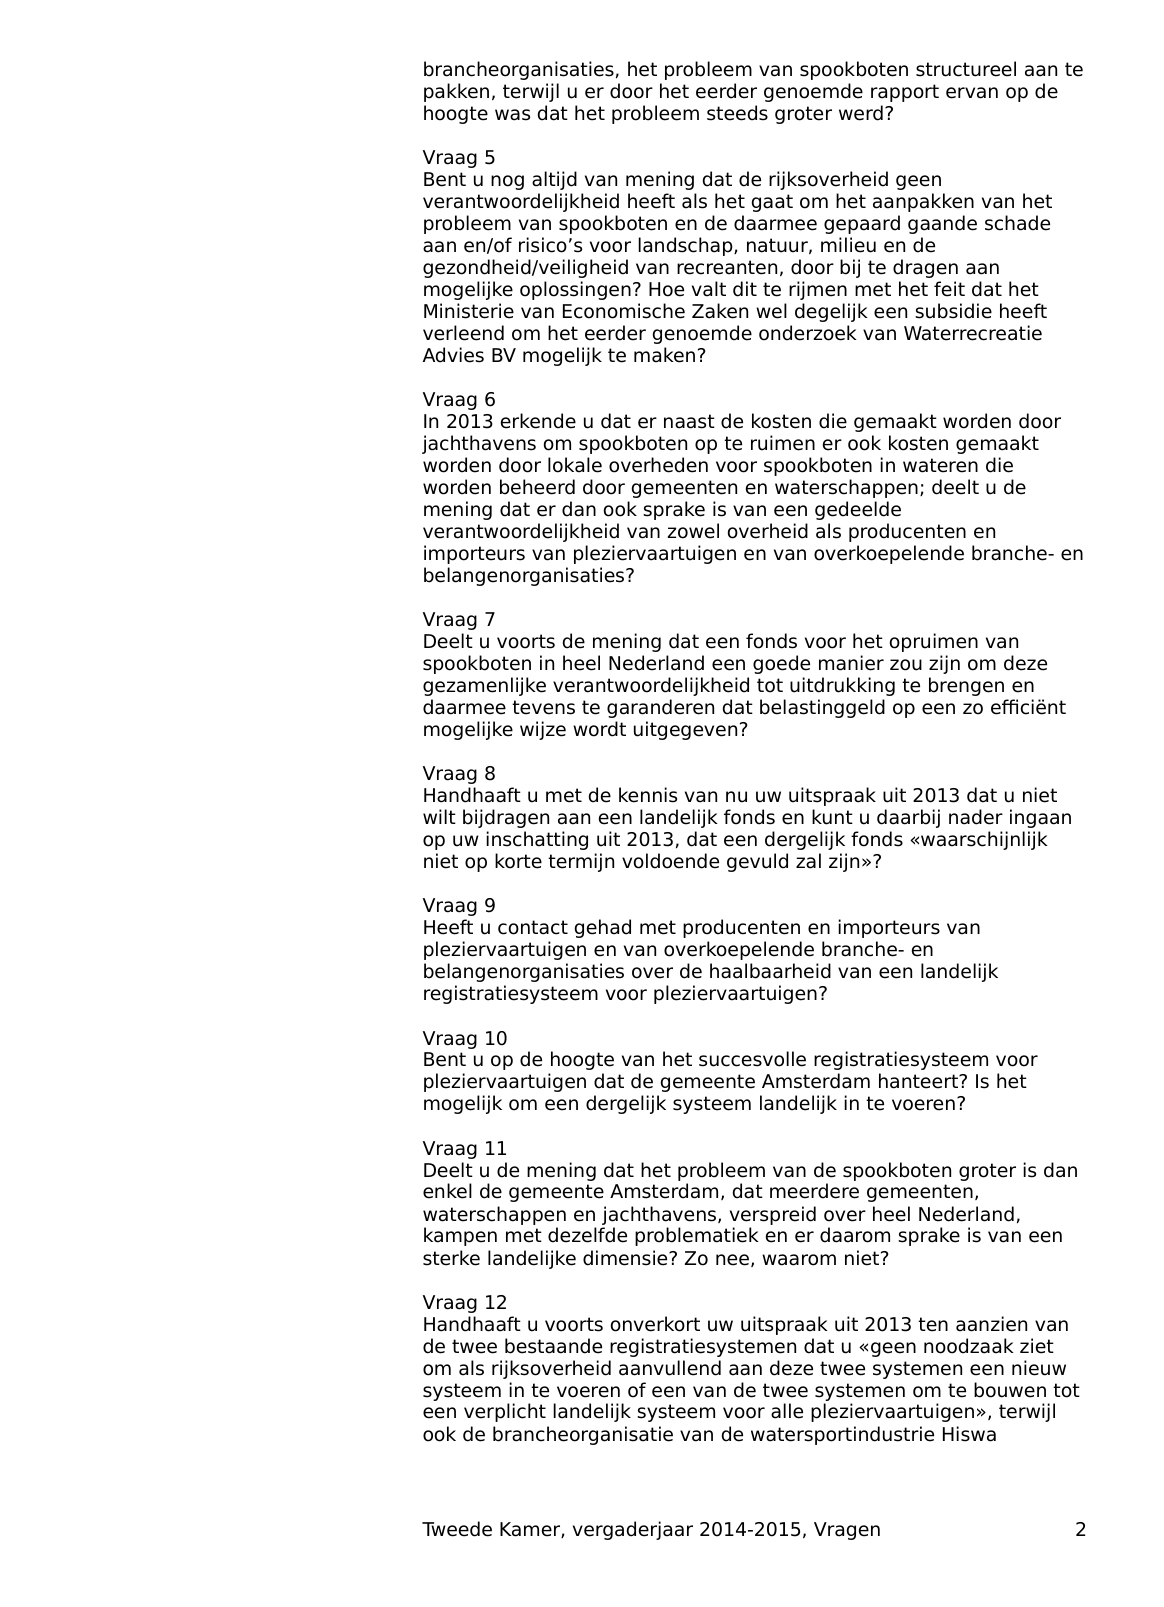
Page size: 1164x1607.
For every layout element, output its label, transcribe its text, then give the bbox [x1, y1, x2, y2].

text Vraag 10 [422, 1027, 1087, 1049]
text Vraag 12 [422, 1292, 1087, 1313]
text Deelt u voorts de mening dat een fonds voor het opruimen van spookboten in heel Nederland een goede manier zou zijn om deze gezamenlijke verantwoordelijkheid tot uitdrukking te brengen en daarmee tevens te garanderen dat belastinggeld op een zo efficiënt mogelijke wijze wordt uitgegeven? [422, 631, 1087, 741]
text Heeft u contact gehad met producenten en importeurs van pleziervaartuigen en van overkoepelende branche- en belangenorganisaties over de haalbaarheid van een landelijk registratiesysteem voor pleziervaartuigen? [422, 917, 1087, 1005]
text In 2013 erkende u dat er naast de kosten die gemaakt worden door jachthavens om spookboten op te ruimen er ook kosten gemaakt worden door lokale overheden voor spookboten in wateren die worden beheerd door gemeenten en waterschappen; deelt u de mening dat er dan ook sprake is van een gedeelde verantwoordelijkheid van zowel overheid als producenten en importeurs van pleziervaartuigen en van overkoepelende branche- en belangenorganisaties? [422, 411, 1087, 587]
text Vraag 9 [422, 895, 1087, 917]
text Vraag 8 [422, 763, 1087, 785]
text Handhaaft u voorts onverkort uw uitspraak uit 2013 ten aanzien van de twee bestaande registratiesystemen dat u «geen noodzaak ziet om als rijksoverheid aanvullend aan deze twee systemen een nieuw systeem in te voeren of een van de twee systemen om te bouwen tot een verplicht landelijk systeem voor alle pleziervaartuigen», terwijl ook de brancheorganisatie van de watersportindustrie Hiswa [422, 1313, 1087, 1445]
text Deelt u de mening dat het probleem van de spookboten groter is dan enkel de gemeente Amsterdam, dat meerdere gemeenten, waterschappen en jachthavens, verspreid over heel Nederland, kampen met dezelfde problematiek en er daarom sprake is van een sterke landelijke dimensie? Zo nee, waarom niet? [422, 1159, 1087, 1269]
text Vraag 5 [422, 147, 1087, 169]
text Vraag 6 [422, 389, 1087, 411]
text brancheorganisaties, het probleem van spookboten structureel aan te pakken, terwijl u er door het eerder genoemde rapport ervan op de hoogte was dat het probleem steeds groter werd? [422, 59, 1087, 125]
text Handhaaft u met de kennis van nu uw uitspraak uit 2013 dat u niet wilt bijdragen aan een landelijk fonds en kunt u daarbij nader ingaan op uw inschatting uit 2013, dat een dergelijk fonds «waarschijnlijk niet op korte termijn voldoende gevuld zal zijn»? [422, 785, 1087, 873]
text Vraag 7 [422, 609, 1087, 631]
text Bent u nog altijd van mening dat de rijksoverheid geen verantwoordelijkheid heeft als het gaat om het aanpakken van het probleem van spookboten en de daarmee gepaard gaande schade aan en/of risico’s voor landschap, natuur, milieu en de gezondheid/veiligheid van recreanten, door bij te dragen aan mogelijke oplossingen? Hoe valt dit te rijmen met het feit dat het Ministerie van Economische Zaken wel degelijk een subsidie heeft verleend om het eerder genoemde onderzoek van Waterrecreatie Advies BV mogelijk te maken? [422, 169, 1087, 367]
text Bent u op de hoogte van het succesvolle registratiesysteem voor pleziervaartuigen dat de gemeente Amsterdam hanteert? Is het mogelijk om een dergelijk systeem landelijk in te voeren? [422, 1049, 1087, 1115]
text Vraag 11 [422, 1137, 1087, 1159]
